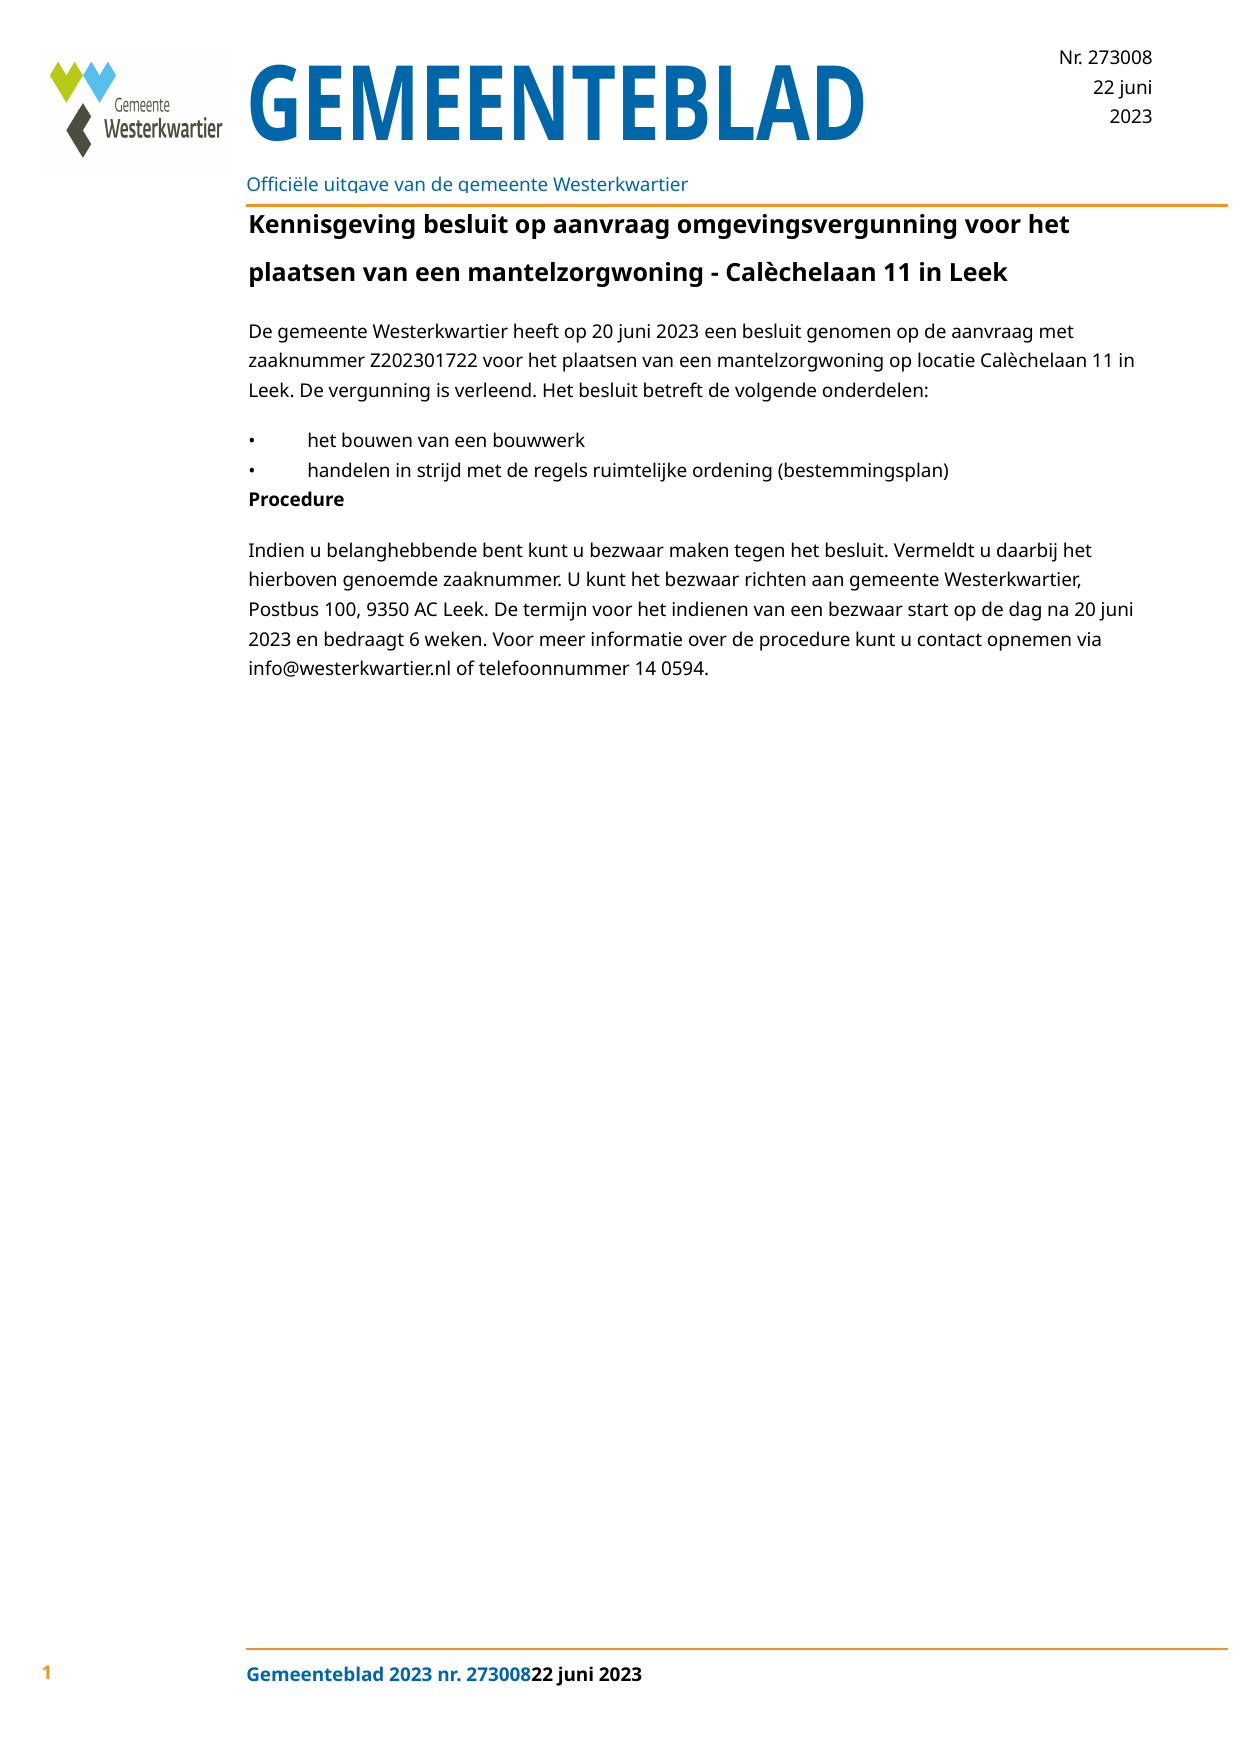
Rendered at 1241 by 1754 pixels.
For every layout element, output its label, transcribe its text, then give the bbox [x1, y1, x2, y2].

text Procedure [248, 487, 1152, 512]
list handelen in strijd met de regels ruimtelijke ordening (bestemmingsplan) [248, 457, 1152, 483]
text Indien u belanghebbende bent kunt u bezwaar maken tegen het besluit. Vermeldt u daarbij het hierboven genoemde zaaknummer. U kunt het bezwaar richten aan gemeente Westerkwartier, Postbus 100, 9350 AC Leek. De termijn voor het indienen van een bezwaar start op de dag na 20 juni 2023 en bedraagt 6 weken. Voor meer informatie over de procedure kunt u contact opnemen via info@westerkwartier.nl of telefoonnummer 14 0594. [248, 537, 1152, 681]
list het bouwen van een bouwwerk [248, 427, 1152, 453]
text Kennisgeving besluit op aanvraag omgevingsvergunning voor het plaatsen van een mantelzorgwoning - Calèchelaan 11 in Leek [248, 207, 1152, 288]
picture [41, 47, 231, 172]
text De gemeente Westerkwartier heeft op 20 juni 2023 een besluit genomen op de aanvraag met zaaknummer Z202301722 voor het plaatsen van een mantelzorgwoning op locatie Calèchelaan 11 in Leek. De vergunning is verleend. Het besluit betreft de volgende onderdelen: [248, 318, 1152, 403]
